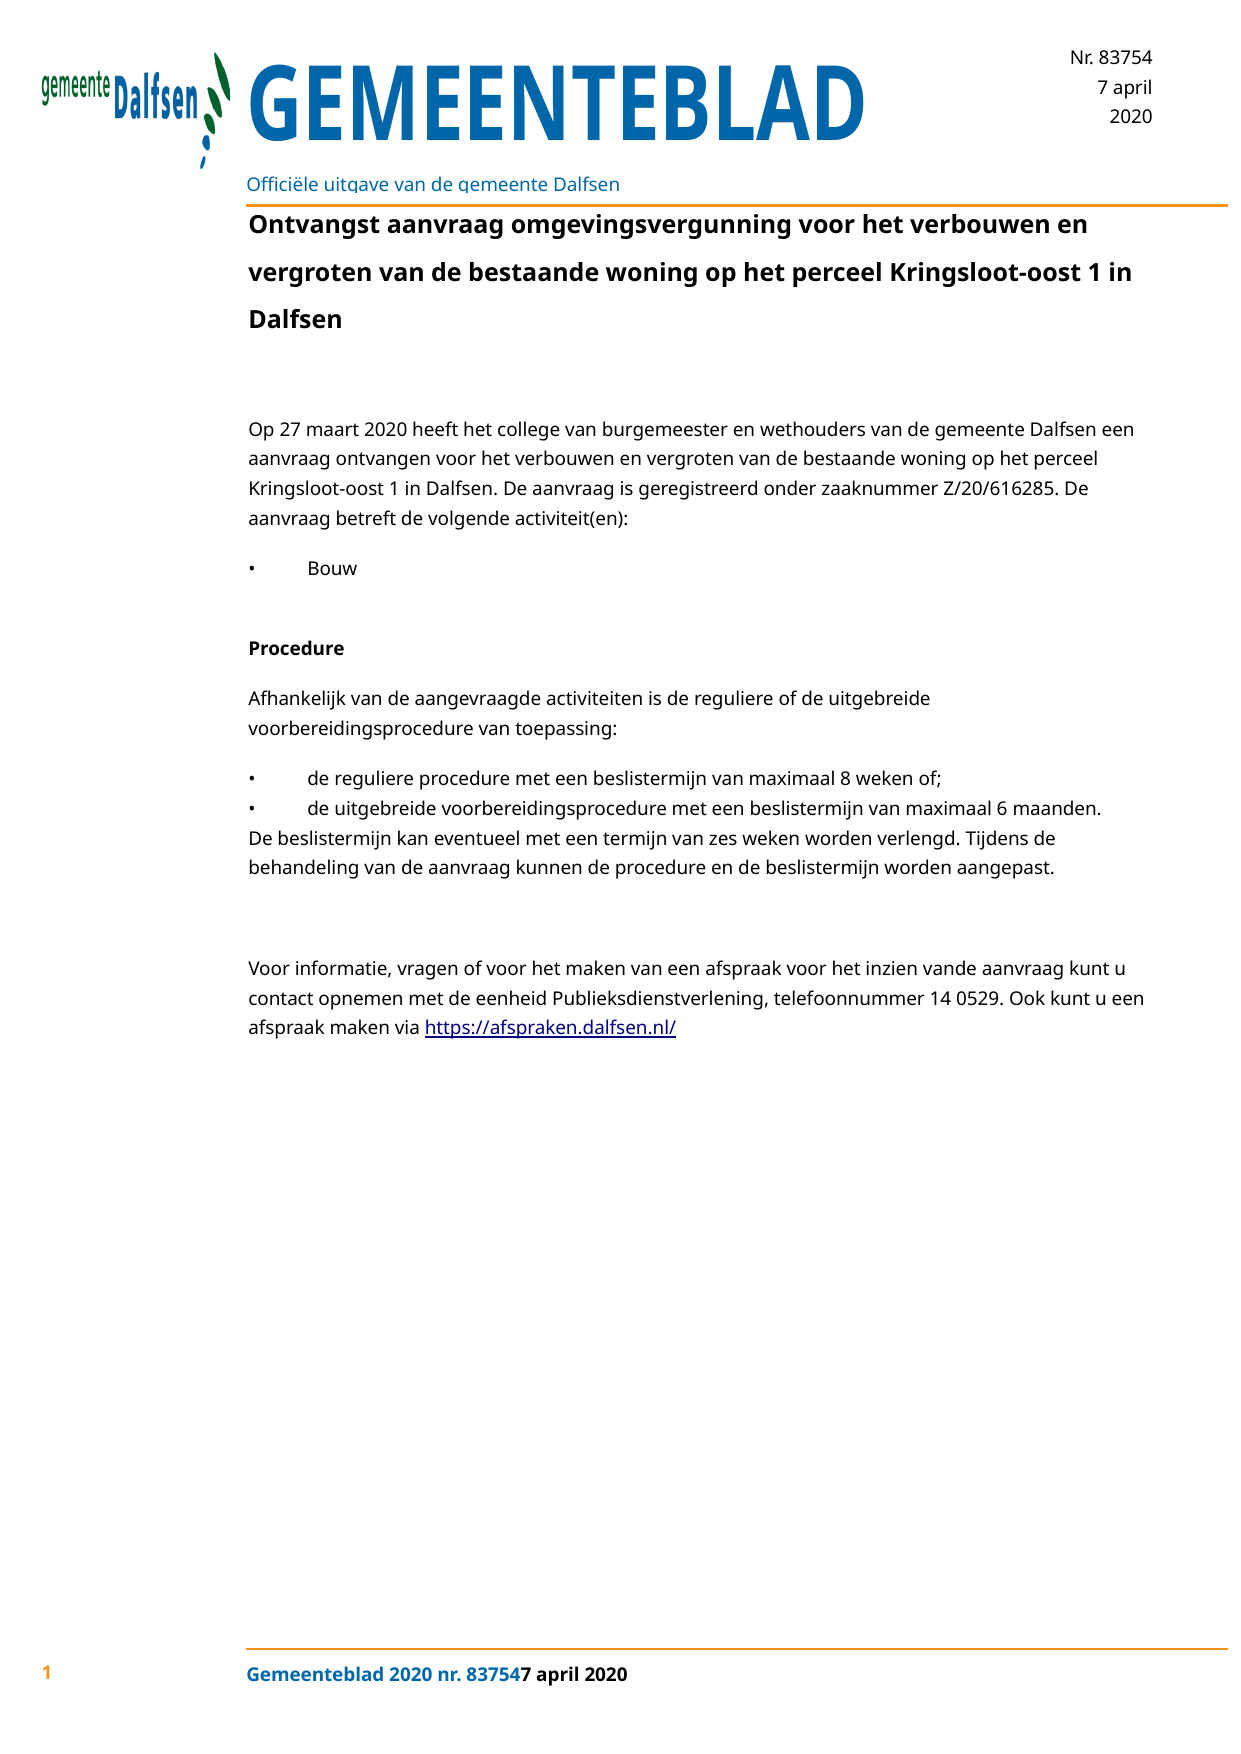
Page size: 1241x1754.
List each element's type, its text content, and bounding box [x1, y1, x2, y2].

text Op 27 maart 2020 heeft het college van burgemeester en wethouders van de gemeente Dalfsen een aanvraag ontvangen voor het verbouwen en vergroten van de bestaande woning op het perceel Kringsloot-oost 1 in Dalfsen. De aanvraag is geregistreerd onder zaaknummer Z/20/616285. De aanvraag betreft de volgende activiteit(en): [248, 416, 1152, 530]
text Afhankelijk van de aangevraagde activiteiten is de reguliere of de uitgebreide voorbereidingsprocedure van toepassing: [248, 686, 1152, 741]
text De beslistermijn kan eventueel met een termijn van zes weken worden verlengd. Tijdens de behandeling van de aanvraag kunnen de procedure en de beslistermijn worden aangepast. [248, 825, 1152, 880]
list de uitgebreide voorbereidingsprocedure met een beslistermijn van maximaal 6 maanden. [248, 795, 1152, 821]
text Voor informatie, vragen of voor het maken van een afspraak voor het inzien vande aanvraag kunt u contact opnemen met de eenheid Publieksdienstverlening, telefoonnummer 14 0529. Ook kunt u een afspraak maken via https://afspraken.dalfsen.nl/ [248, 955, 1152, 1040]
list Bouw [248, 555, 1152, 581]
text Procedure [248, 635, 1152, 661]
text Ontvangst aanvraag omgevingsvergunning voor het verbouwen en vergroten van de bestaande woning op het perceel Kringsloot-oost 1 in Dalfsen [248, 207, 1152, 336]
picture [41, 47, 231, 172]
list de reguliere procedure met een beslistermijn van maximaal 8 weken of; [248, 766, 1152, 791]
